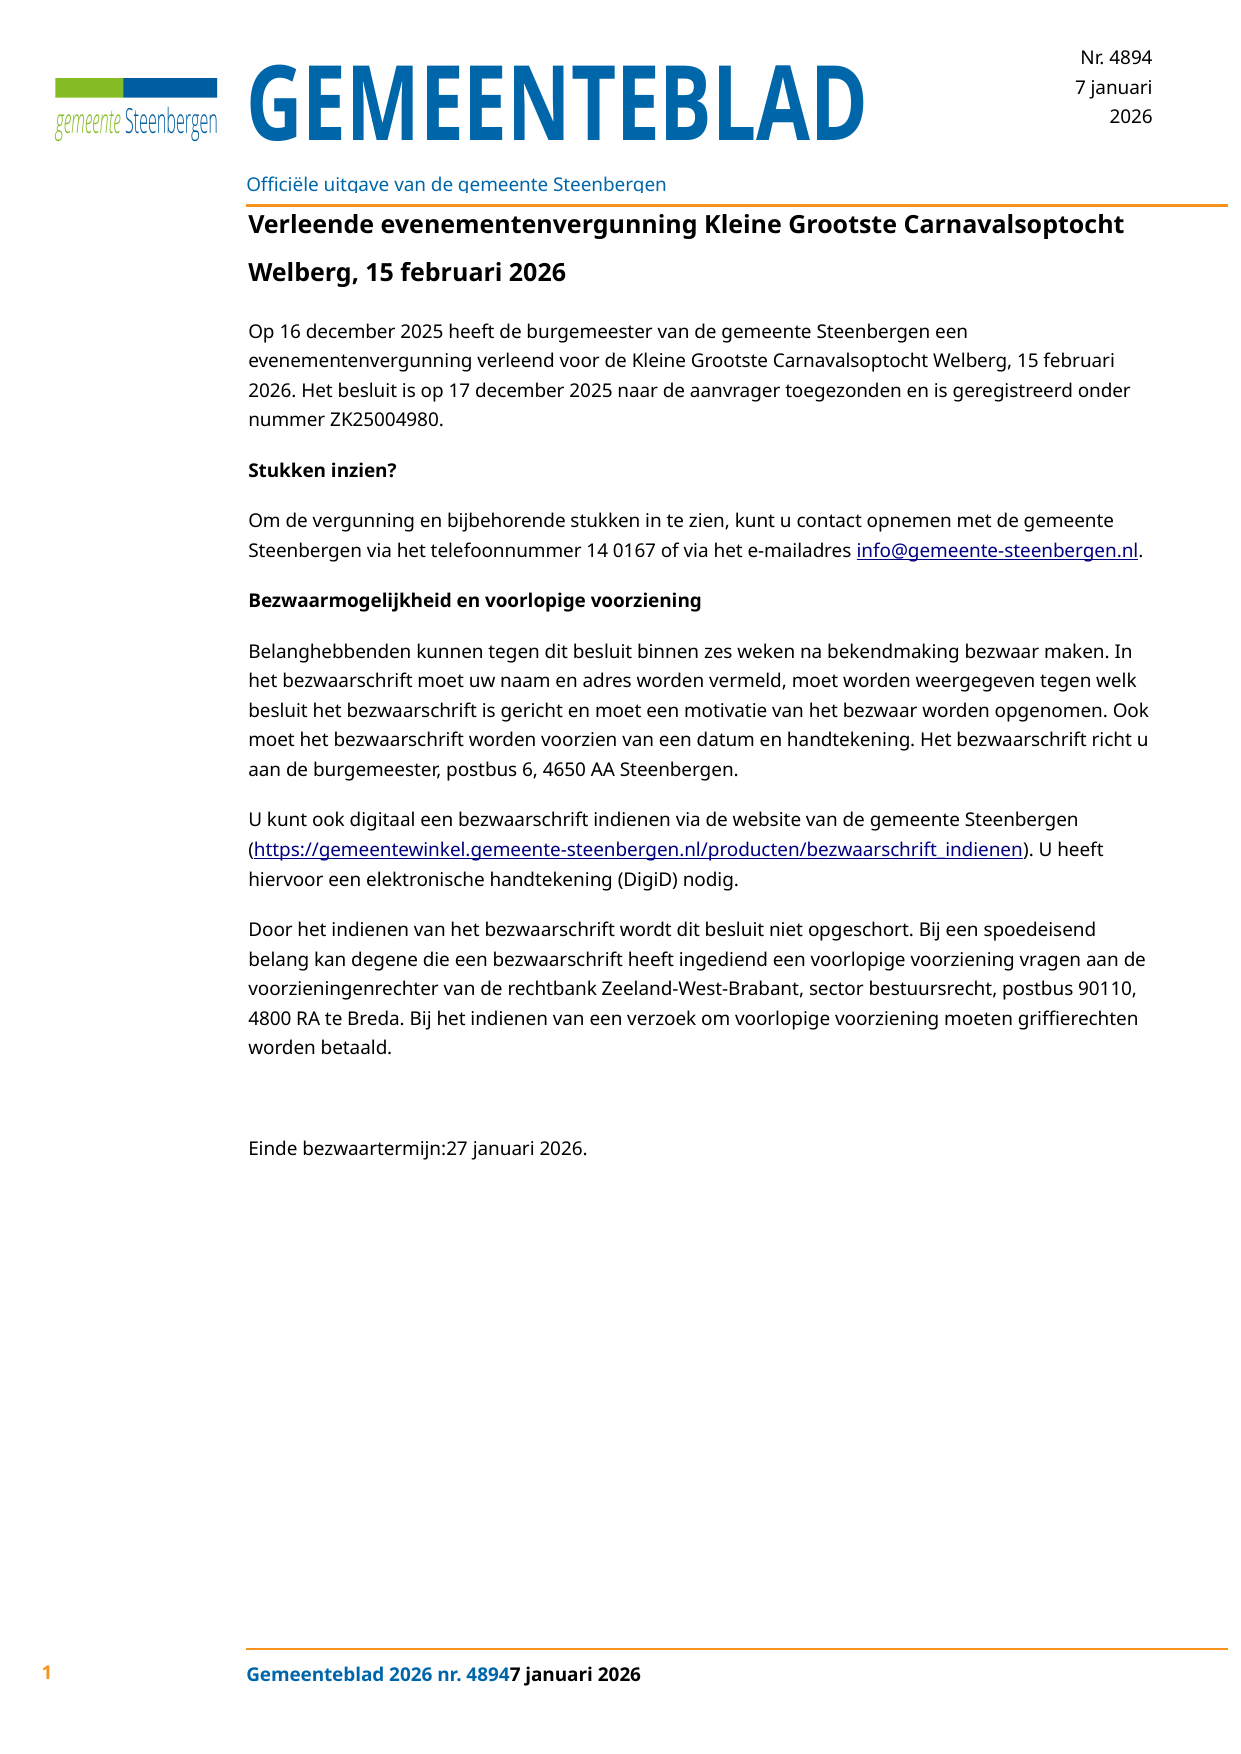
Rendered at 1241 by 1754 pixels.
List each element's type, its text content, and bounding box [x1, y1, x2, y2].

text U kunt ook digitaal een bezwaarschrift indienen via de website van de gemeente Steenbergen (https://gemeentewinkel.gemeente-steenbergen.nl/producten/bezwaarschrift_indienen). U heeft hiervoor een elektronische handtekening (DigiD) nodig. [248, 807, 1152, 892]
text Door het indienen van het bezwaarschrift wordt dit besluit niet opgeschort. Bij een spoedeisend belang kan degene die een bezwaarschrift heeft ingediend een voorlopige voorziening vragen aan de voorzieningenrechter van de rechtbank Zeeland-West-Brabant, sector bestuursrecht, postbus 90110, 4800 RA te Breda. Bij het indienen van een verzoek om voorlopige voorziening moeten griffierechten worden betaald. [248, 916, 1152, 1060]
text Stukken inzien? [248, 457, 1152, 483]
picture [41, 47, 231, 172]
text ­ [248, 1085, 1152, 1111]
text Om de vergunning en bijbehorende stukken in te zien, kunt u contact opnemen met de gemeente Steenbergen via het telefoonnummer 14 0167 of via het e-mailadres info@gemeente-steenbergen.nl. [248, 507, 1152, 563]
text Belanghebbenden kunnen tegen dit besluit binnen zes weken na bekendmaking bezwaar maken. In het bezwaarschrift moet uw naam en adres worden vermeld, moet worden weergegeven tegen welk besluit het bezwaarschrift is gericht en moet een motivatie van het bezwaar worden opgenomen. Ook moet het bezwaarschrift worden voorzien van een datum en handtekening. Het bezwaarschrift richt u aan de burgemeester, postbus 6, 4650 AA Steenbergen. [248, 638, 1152, 782]
text Bezwaarmogelijkheid en voorlopige voorziening [248, 587, 1152, 613]
text Einde bezwaartermijn:27 januari 2026. [248, 1135, 1152, 1161]
text Op 16 december 2025 heeft de burgemeester van de gemeente Steenbergen een evenementenvergunning verleend voor de Kleine Grootste Carnavalsoptocht Welberg, 15 februari 2026. Het besluit is op 17 december 2025 naar de aanvrager toegezonden en is geregistreerd onder nummer ZK25004980. [248, 318, 1152, 432]
text Verleende evenementenvergunning Kleine Grootste Carnavalsoptocht Welberg, 15 februari 2026 [248, 207, 1152, 288]
